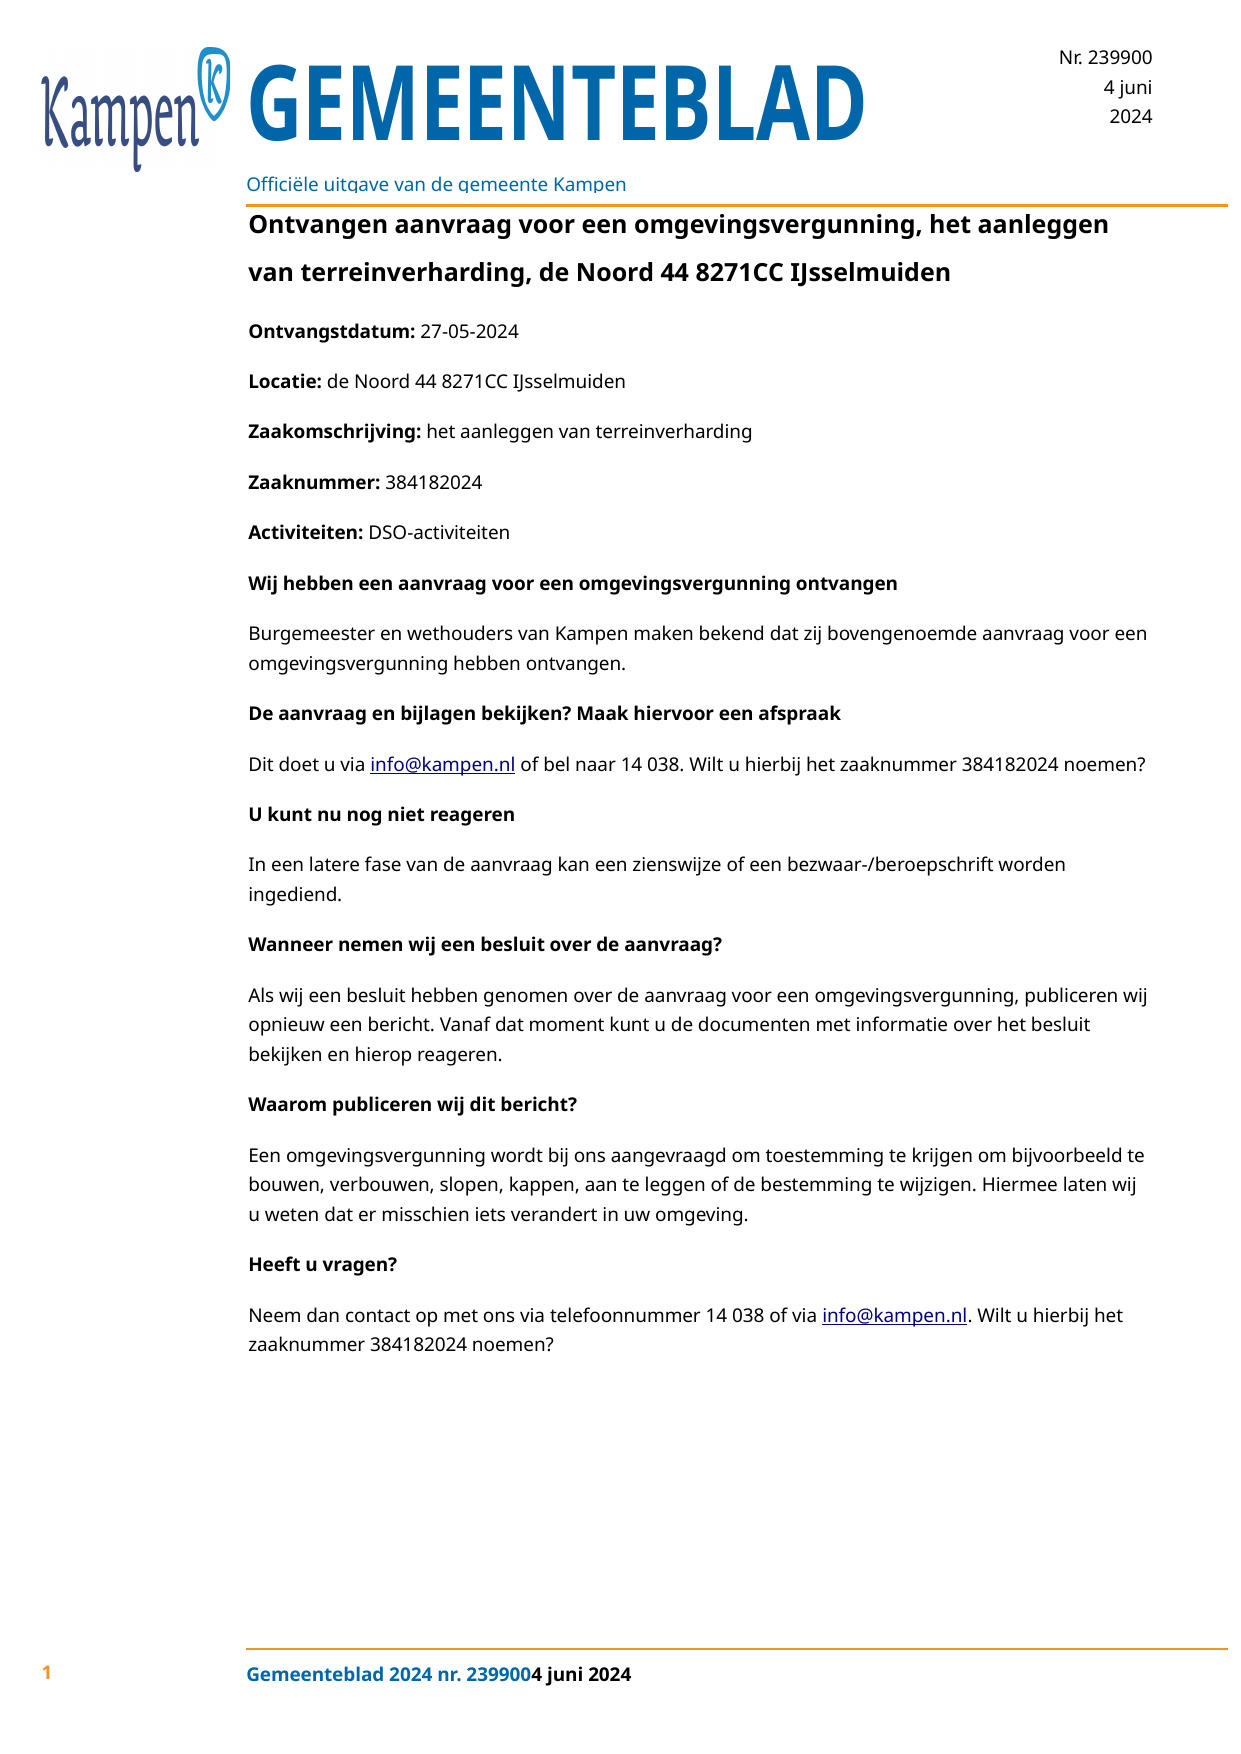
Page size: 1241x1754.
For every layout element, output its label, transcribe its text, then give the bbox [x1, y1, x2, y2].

text Locatie: de Noord 44 8271CC IJsselmuiden [248, 368, 1152, 394]
picture [41, 47, 231, 172]
text U kunt nu nog niet reageren [248, 801, 1152, 827]
text Activiteiten: DSO-activiteiten [248, 519, 1152, 545]
text Waarom publiceren wij dit bericht? [248, 1092, 1152, 1117]
text Ontvangen aanvraag voor een omgevingsvergunning, het aanleggen van terreinverharding, de Noord 44 8271CC IJsselmuiden [248, 207, 1152, 288]
text Wij hebben een aanvraag voor een omgevingsvergunning ontvangen [248, 570, 1152, 596]
text Wanneer nemen wij een besluit over de aanvraag? [248, 932, 1152, 957]
text Ontvangstdatum: 27-05-2024 [248, 318, 1152, 344]
text Zaakomschrijving: het aanleggen van terreinverharding [248, 419, 1152, 444]
text Burgemeester en wethouders van Kampen maken bekend dat zij bovengenoemde aanvraag voor een omgevingsvergunning hebben ontvangen. [248, 620, 1152, 676]
text In een latere fase van de aanvraag kan een zienswijze of een bezwaar-/beroepschrift worden ingediend. [248, 852, 1152, 907]
text De aanvraag en bijlagen bekijken? Maak hiervoor een afspraak [248, 700, 1152, 726]
text Neem dan contact op met ons via telefoonnummer 14 038 of via info@kampen.nl. Wilt u hierbij het zaaknummer 384182024 noemen? [248, 1302, 1152, 1357]
text Heeft u vragen? [248, 1252, 1152, 1277]
text Zaaknummer: 384182024 [248, 469, 1152, 495]
text Dit doet u via info@kampen.nl of bel naar 14 038. Wilt u hierbij het zaaknummer 384182024 noemen? [248, 751, 1152, 777]
text Een omgevingsvergunning wordt bij ons aangevraagd om toestemming te krijgen om bijvoorbeeld te bouwen, verbouwen, slopen, kappen, aan te leggen of de bestemming te wijzigen. Hiermee laten wij u weten dat er misschien iets verandert in uw omgeving. [248, 1142, 1152, 1227]
text Als wij een besluit hebben genomen over de aanvraag voor een omgevingsvergunning, publiceren wij opnieuw een bericht. Vanaf dat moment kunt u de documenten met informatie over het besluit bekijken en hierop reageren. [248, 982, 1152, 1067]
